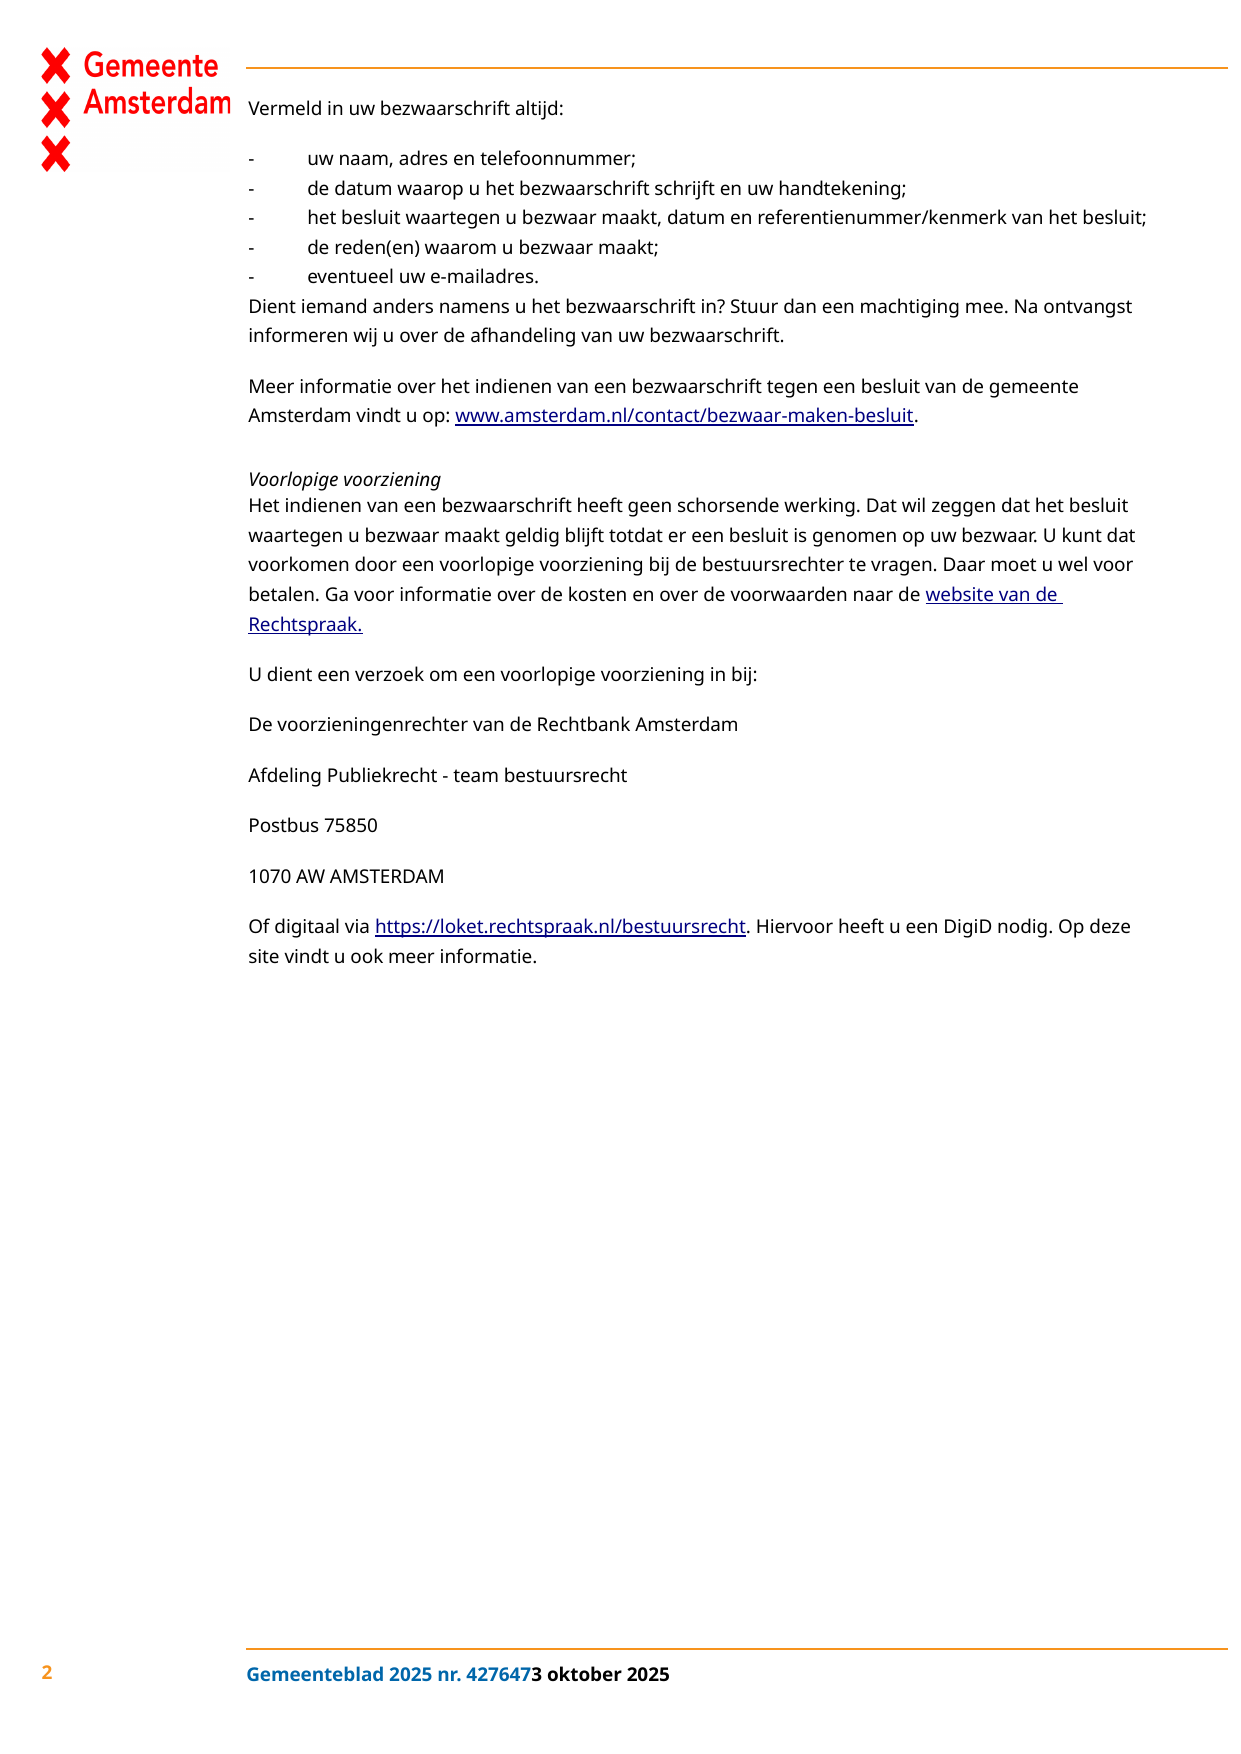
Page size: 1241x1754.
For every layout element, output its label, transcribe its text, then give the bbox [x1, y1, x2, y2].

text Voorlopige voorziening [248, 467, 1152, 492]
text Het indienen van een bezwaarschrift heeft geen schorsende werking. Dat wil zeggen dat het besluit waartegen u bezwaar maakt geldig blijft totdat er een besluit is genomen op uw bezwaar. U kunt dat voorkomen door een voorlopige voorziening bij de bestuursrechter te vragen. Daar moet u wel voor betalen. Ga voor informatie over de kosten en over de voorwaarden naar de website van de Rechtspraak. [248, 492, 1152, 636]
text Dient iemand anders namens u het bezwaarschrift in? Stuur dan een machtiging mee. Na ontvangst informeren wij u over de afhandeling van uw bezwaarschrift. [248, 293, 1152, 348]
list eventueel uw e-mailadres. [248, 263, 1152, 289]
list het besluit waartegen u bezwaar maakt, datum en referentienummer/kenmerk van het besluit; [248, 204, 1152, 230]
text 1070 AW AMSTERDAM [248, 863, 1152, 888]
text De voorzieningenrechter van de Rechtbank Amsterdam [248, 712, 1152, 737]
text U dient een verzoek om een voorlopige voorziening in bij: [248, 661, 1152, 687]
list uw naam, adres en telefoonnummer; [248, 145, 1152, 171]
text Vermeld in uw bezwaarschrift altijd: [248, 95, 1152, 121]
list de reden(en) waarom u bezwaar maakt; [248, 234, 1152, 260]
text Of digitaal via https://loket.rechtspraak.nl/bestuursrecht. Hiervoor heeft u een DigiD nodig. Op deze site vindt u ook meer informatie. [248, 913, 1152, 968]
text Postbus 75850 [248, 812, 1152, 838]
text Meer informatie over het indienen van een bezwaarschrift tegen een besluit van de gemeente Amsterdam vindt u op: www.amsterdam.nl/contact/bezwaar-maken-besluit. [248, 373, 1152, 428]
text Afdeling Publiekrecht - team bestuursrecht [248, 762, 1152, 788]
picture [41, 47, 231, 172]
list de datum waarop u het bezwaarschrift schrijft en uw handtekening; [248, 175, 1152, 201]
